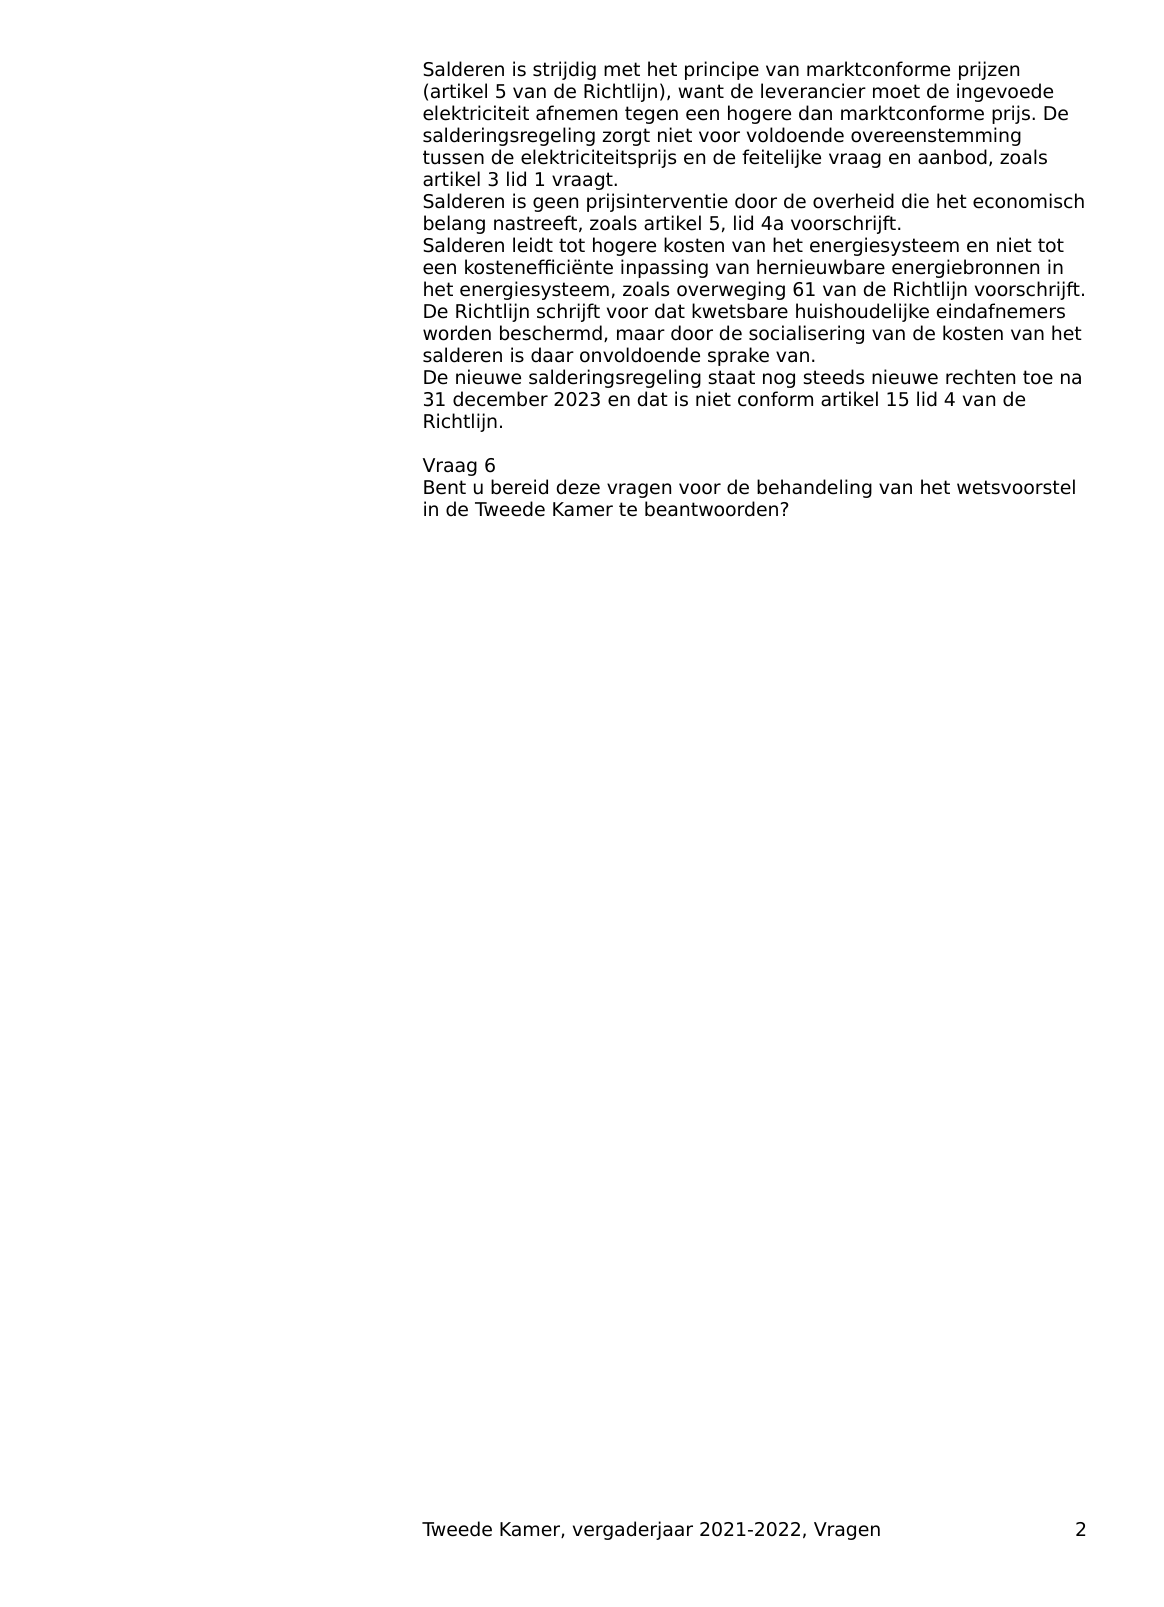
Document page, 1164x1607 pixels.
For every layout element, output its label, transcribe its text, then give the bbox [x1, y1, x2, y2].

text Salderen leidt tot hogere kosten van het energiesysteem en niet tot een kostenefficiënte inpassing van hernieuwbare energiebronnen in het energiesysteem, zoals overweging 61 van de Richtlijn voorschrijft. [422, 235, 1087, 301]
text De Richtlijn schrijft voor dat kwetsbare huishoudelijke eindafnemers worden beschermd, maar door de socialisering van de kosten van het salderen is daar onvoldoende sprake van. [422, 301, 1087, 367]
text De nieuwe salderingsregeling staat nog steeds nieuwe rechten toe na 31 december 2023 en dat is niet conform artikel 15 lid 4 van de Richtlijn. [422, 367, 1087, 433]
text Salderen is strijdig met het principe van marktconforme prijzen (artikel 5 van de Richtlijn), want de leverancier moet de ingevoede elektriciteit afnemen tegen een hogere dan marktconforme prijs. De salderingsregeling zorgt niet voor voldoende overeenstemming tussen de elektriciteitsprijs en de feitelijke vraag en aanbod, zoals artikel 3 lid 1 vraagt. [422, 59, 1087, 191]
text Bent u bereid deze vragen voor de behandeling van het wetsvoorstel in de Tweede Kamer te beantwoorden? [422, 477, 1087, 521]
text Salderen is geen prijsinterventie door de overheid die het economisch belang nastreeft, zoals artikel 5, lid 4a voorschrijft. [422, 191, 1087, 235]
text Vraag 6 [422, 455, 1087, 477]
